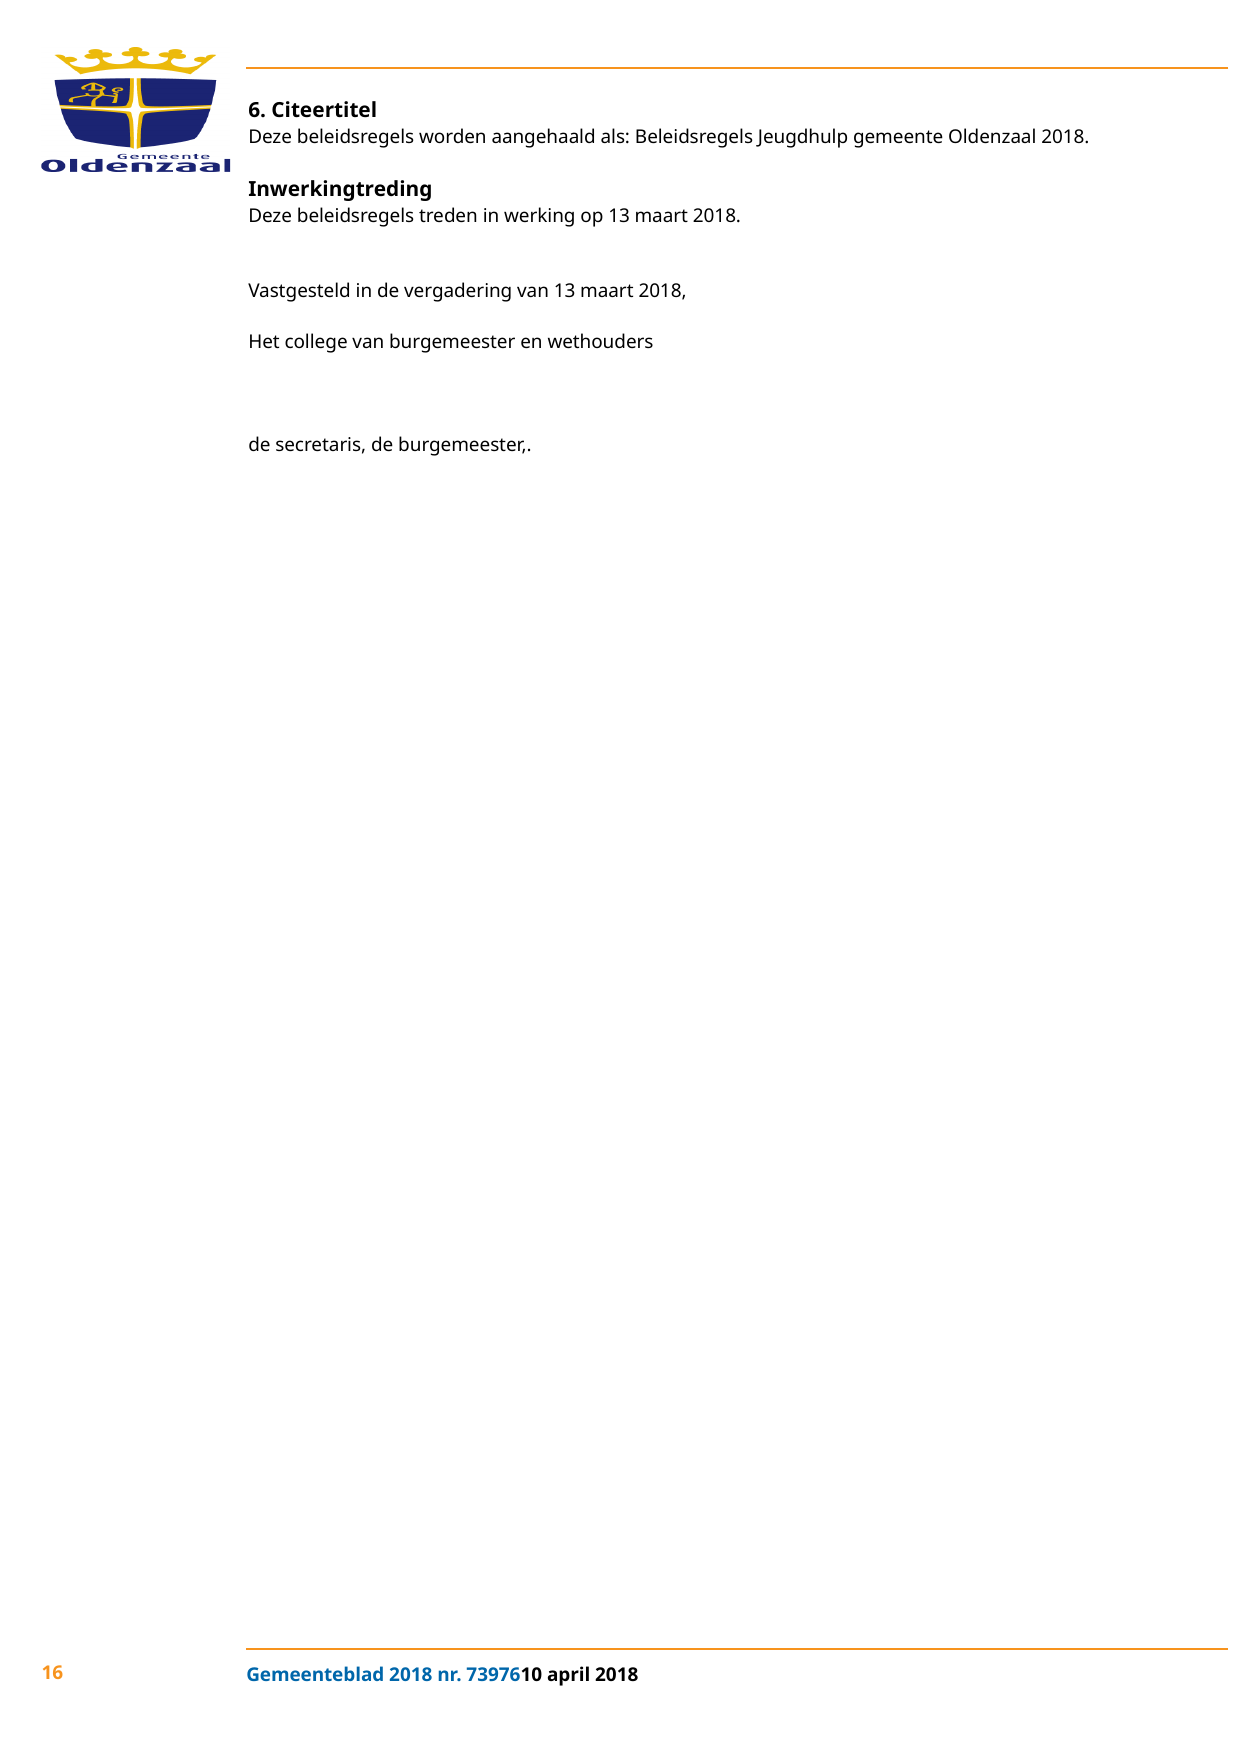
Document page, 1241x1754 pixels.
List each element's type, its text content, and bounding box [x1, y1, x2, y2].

text 6. Citeertitel [248, 95, 1152, 123]
text Deze beleidsregels treden in werking op 13 maart 2018. [248, 202, 1152, 228]
picture [41, 47, 231, 172]
text Vastgesteld in de vergadering van 13 maart 2018, [248, 277, 1152, 303]
text de secretaris, de burgemeester,. [248, 432, 1152, 457]
text Inwerkingtreding [248, 174, 1152, 202]
text Het college van burgemeester en wethouders [248, 329, 1152, 354]
text Deze beleidsregels worden aangehaald als: Beleidsregels Jeugdhulp gemeente Oldenzaal 2018. [248, 123, 1152, 149]
